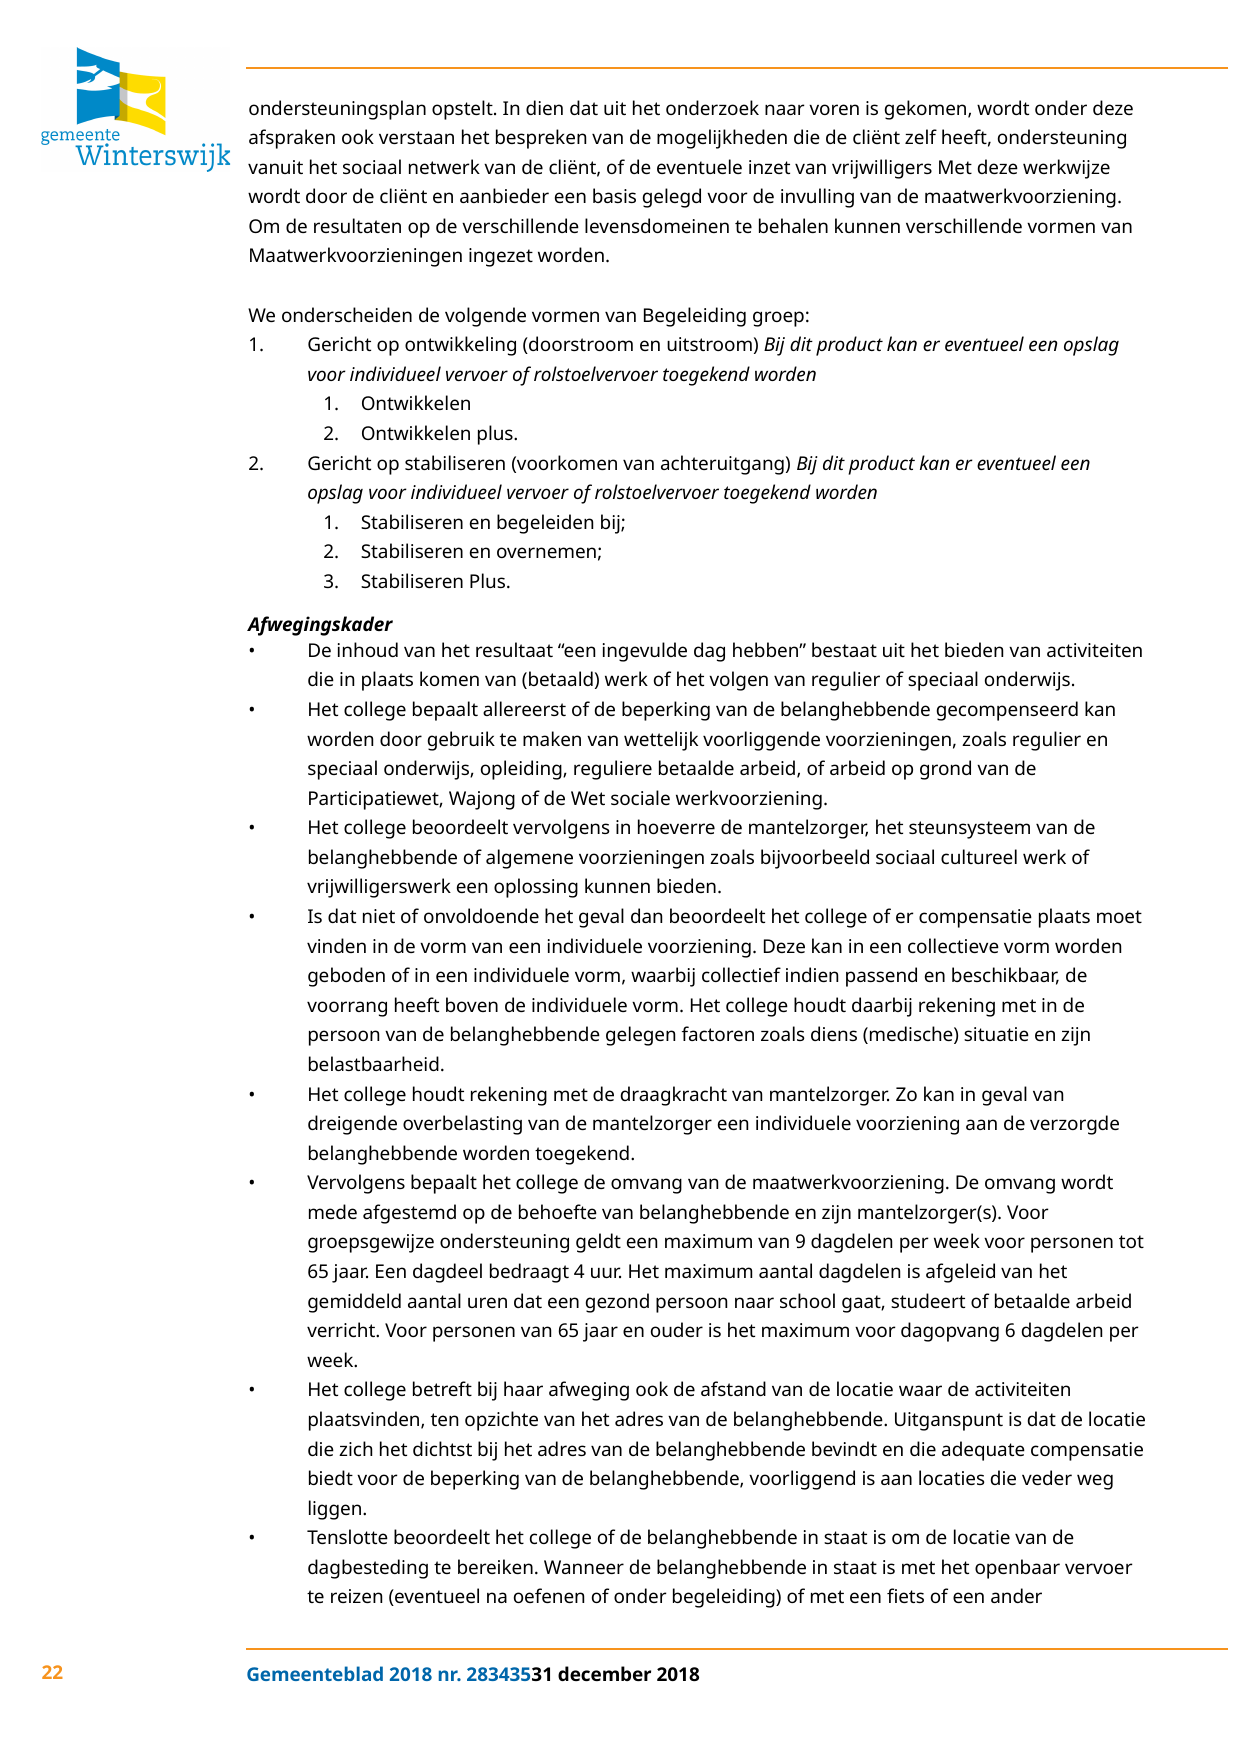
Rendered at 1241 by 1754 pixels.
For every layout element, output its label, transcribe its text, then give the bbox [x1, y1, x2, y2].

list Het college bepaalt allereerst of de beperking van de belanghebbende gecompenseerd kan worden door gebruik te maken van wettelijk voorliggende voorzieningen, zoals regulier en speciaal onderwijs, opleiding, reguliere betaalde arbeid, of arbeid op grond van de Participatiewet, Wajong of de Wet sociale werkvoorziening. [248, 696, 1152, 811]
list De inhoud van het resultaat “een ingevulde dag hebben” bestaat uit het bieden van activiteiten die in plaats komen van (betaald) werk of het volgen van regulier of speciaal onderwijs. [248, 637, 1152, 692]
list Het college beoordeelt vervolgens in hoeverre de mantelzorger, het steunsysteem van de belanghebbende of algemene voorzieningen zoals bijvoorbeeld sociaal cultureel werk of vrijwilligerswerk een oplossing kunnen bieden. [248, 814, 1152, 899]
list Gericht op ontwikkeling (doorstroom en uitstroom) Bij dit product kan er eventueel een opslag voor individueel vervoer of rolstoelvervoer toegekend worden [248, 331, 1152, 387]
list Het college houdt rekening met de draagkracht van mantelzorger. Zo kan in geval van dreigende overbelasting van de mantelzorger een individuele voorziening aan de verzorgde belanghebbende worden toegekend. [248, 1081, 1152, 1166]
list Vervolgens bepaalt het college de omvang van de maatwerkvoorziening. De omvang wordt mede afgestemd op de behoefte van belanghebbende en zijn mantelzorger(s). Voor groepsgewijze ondersteuning geldt een maximum van 9 dagdelen per week voor personen tot 65 jaar. Een dagdeel bedraagt 4 uur. Het maximum aantal dagdelen is afgeleid van het gemiddeld aantal uren dat een gezond persoon naar school gaat, studeert of betaalde arbeid verricht. Voor personen van 65 jaar en ouder is het maximum voor dagopvang 6 dagdelen per week. [248, 1169, 1152, 1373]
picture [41, 47, 231, 172]
text Om de resultaten op de verschillende levensdomeinen te behalen kunnen verschillende vormen van Maatwerkvoorzieningen ingezet worden. [248, 213, 1152, 268]
list Gericht op stabiliseren (voorkomen van achteruitgang) Bij dit product kan er eventueel een opslag voor individueel vervoer of rolstoelvervoer toegekend worden [248, 450, 1152, 505]
list Is dat niet of onvoldoende het geval dan beoordeelt het college of er compensatie plaats moet vinden in de vorm van een individuele voorziening. Deze kan in een collectieve vorm worden geboden of in een individuele vorm, waarbij collectief indien passend en beschikbaar, de voorrang heeft boven de individuele vorm. Het college houdt daarbij rekening met in de persoon van de belanghebbende gelegen factoren zoals diens (medische) situatie en zijn belastbaarheid. [248, 903, 1152, 1077]
list Stabiliseren Plus. [323, 568, 1152, 594]
list Stabiliseren en begeleiden bij; [323, 509, 1152, 535]
picture [225, 153, 231, 162]
list Stabiliseren en overnemen; [323, 538, 1152, 564]
text We onderscheiden de volgende vormen van Begeleiding groep: [248, 302, 1152, 328]
text ondersteuningsplan opstelt. In dien dat uit het onderzoek naar voren is gekomen, wordt onder deze afspraken ook verstaan het bespreken van de mogelijkheden die de cliënt zelf heeft, ondersteuning vanuit het sociaal netwerk van de cliënt, of de eventuele inzet van vrijwilligers Met deze werkwijze wordt door de cliënt en aanbieder een basis gelegd voor de invulling van de maatwerkvoorziening. [248, 95, 1152, 209]
list Het college betreft bij haar afweging ook de afstand van de locatie waar de activiteiten plaatsvinden, ten opzichte van het adres van de belanghebbende. Uitganspunt is dat de locatie die zich het dichtst bij het adres van de belanghebbende bevindt en die adequate compensatie biedt voor de beperking van de belanghebbende, voorliggend is aan locaties die veder weg liggen. [248, 1377, 1152, 1521]
list Tenslotte beoordeelt het college of de belanghebbende in staat is om de locatie van de dagbesteding te bereiken. Wanneer de belanghebbende in staat is met het openbaar vervoer te reizen (eventueel na oefenen of onder begeleiding) of met een fiets of een ander [248, 1524, 1152, 1609]
list Ontwikkelen plus. [323, 420, 1152, 446]
text Afwegingskader [248, 611, 1152, 637]
list Ontwikkelen [323, 391, 1152, 416]
